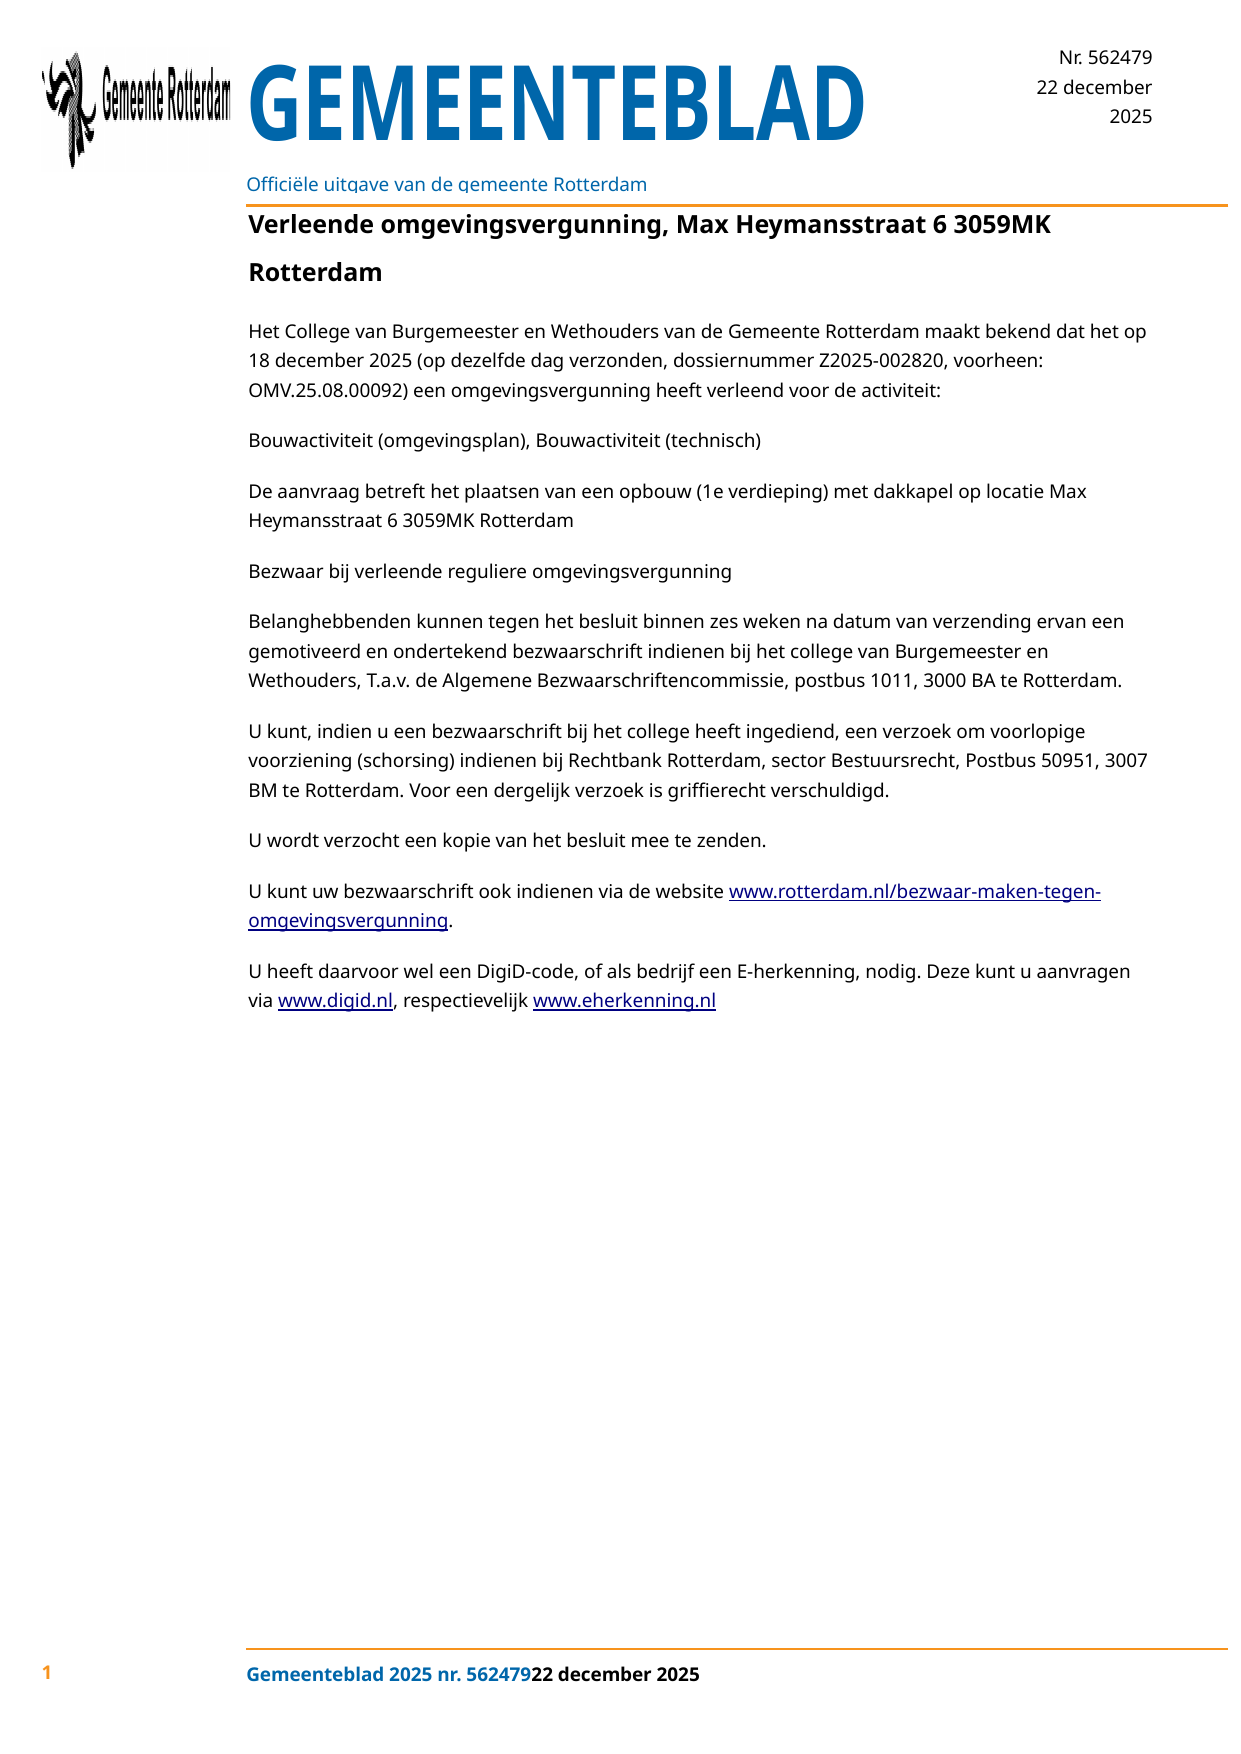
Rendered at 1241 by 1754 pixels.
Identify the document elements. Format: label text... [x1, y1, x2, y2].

text Het College van Burgemeester en Wethouders van de Gemeente Rotterdam maakt bekend dat het op 18 december 2025 (op dezelfde dag verzonden, dossiernummer Z2025-002820, voorheen: OMV.25.08.00092) een omgevingsvergunning heeft verleend voor de activiteit: [248, 318, 1152, 403]
text U wordt verzocht een kopie van het besluit mee te zenden. [248, 827, 1152, 853]
text Bezwaar bij verleende reguliere omgevingsvergunning [248, 558, 1152, 584]
text Belanghebbenden kunnen tegen het besluit binnen zes weken na datum van verzending ervan een gemotiveerd en ondertekend bezwaarschrift indienen bij het college van Burgemeester en Wethouders, T.a.v. de Algemene Bezwaarschriftencommissie, postbus 1011, 3000 BA te Rotterdam. [248, 608, 1152, 693]
text U heeft daarvoor wel een DigiD-code, of als bedrijf een E-herkenning, nodig. Deze kunt u aanvragen via www.digid.nl, respectievelijk www.eherkenning.nl [248, 958, 1152, 1013]
text U kunt, indien u een bezwaarschrift bij het college heeft ingediend, een verzoek om voorlopige voorziening (schorsing) indienen bij Rechtbank Rotterdam, sector Bestuursrecht, Postbus 50951, 3007 BM te Rotterdam. Voor een dergelijk verzoek is griffierecht verschuldigd. [248, 718, 1152, 803]
text Bouwactiviteit (omgevingsplan), Bouwactiviteit (technisch) [248, 427, 1152, 453]
text U kunt uw bezwaarschrift ook indienen via de website www.rotterdam.nl/bezwaar-maken-tegen-omgevingsvergunning. [248, 878, 1152, 933]
picture [41, 47, 231, 172]
text Verleende omgevingsvergunning, Max Heymansstraat 6 3059MK Rotterdam [248, 207, 1152, 288]
text De aanvraag betreft het plaatsen van een opbouw (1e verdieping) met dakkapel op locatie Max Heymansstraat 6 3059MK Rotterdam [248, 478, 1152, 533]
